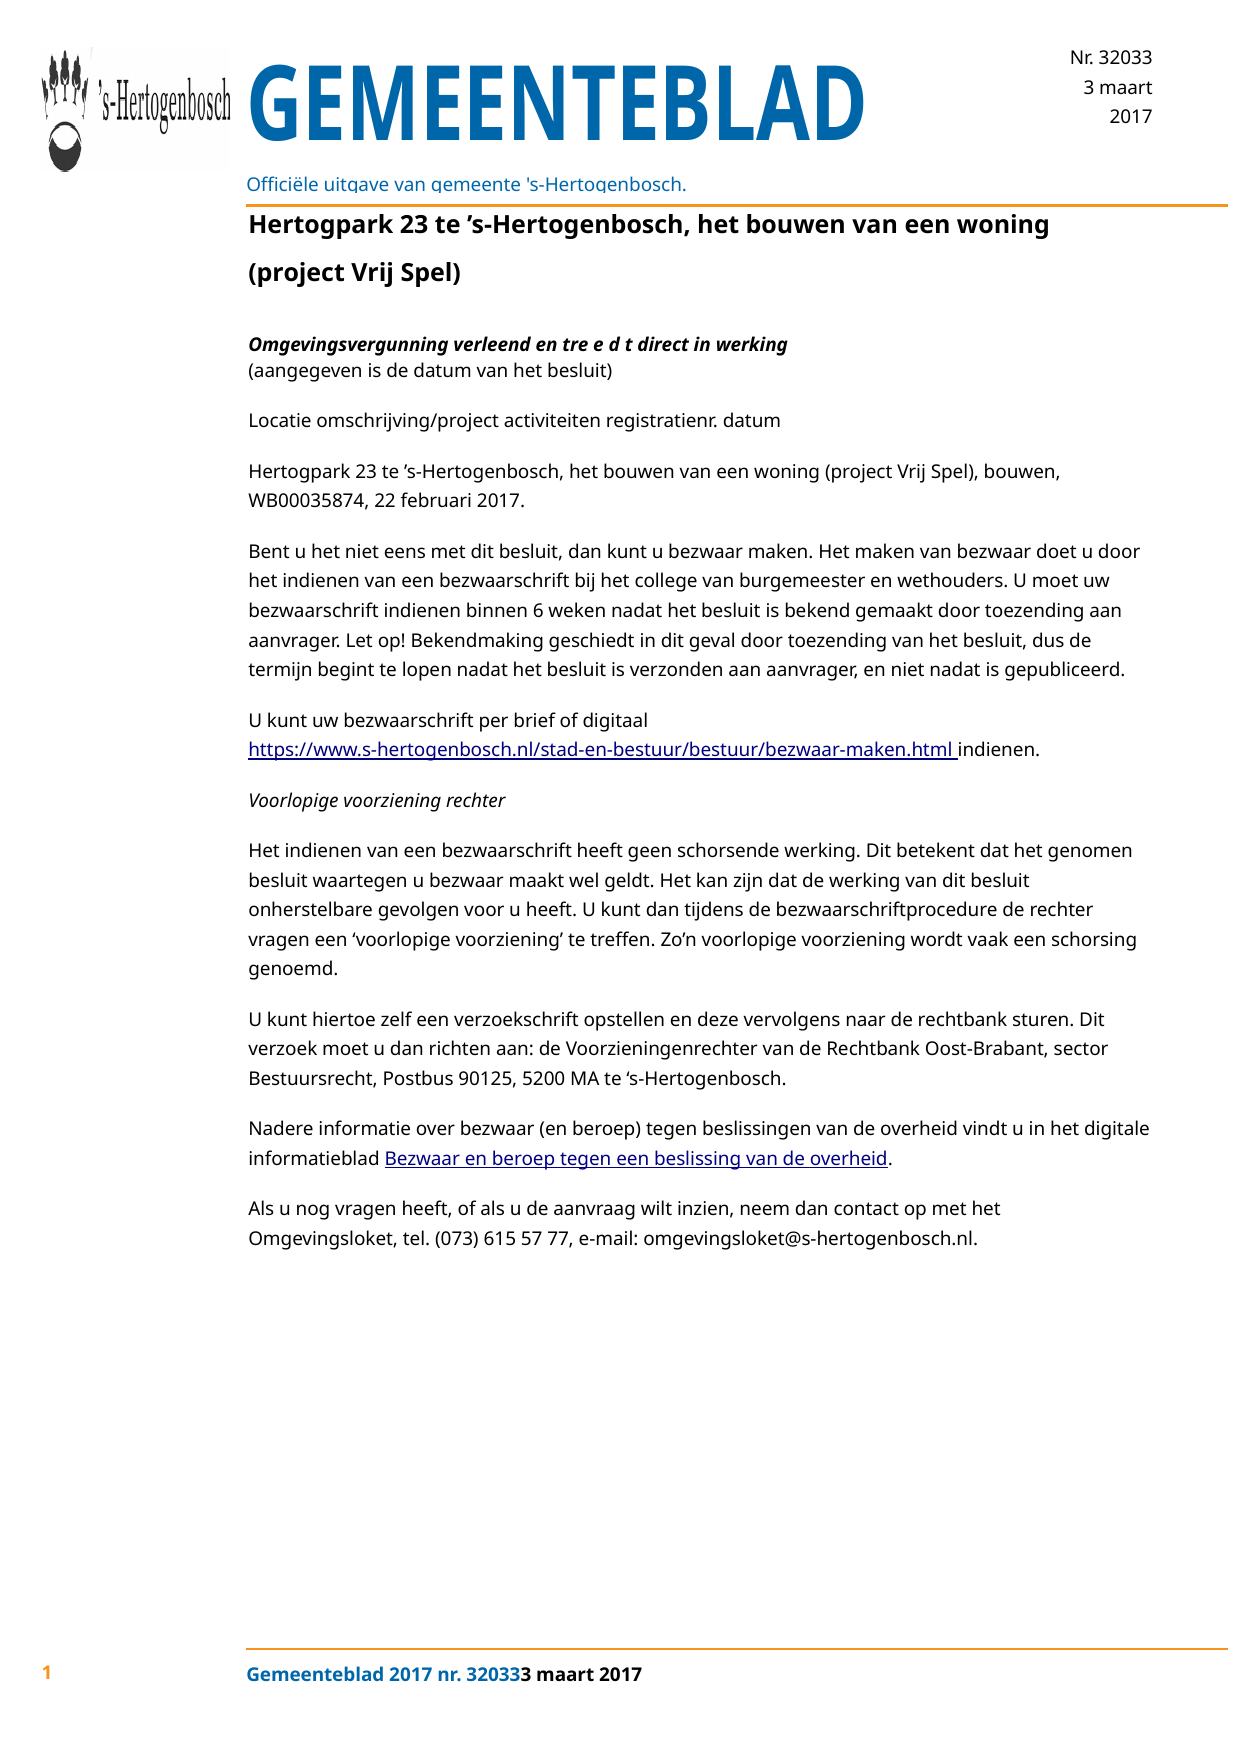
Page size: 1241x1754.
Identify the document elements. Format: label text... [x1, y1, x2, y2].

text U kunt hiertoe zelf een verzoekschrift opstellen en deze vervolgens naar de rechtbank sturen. Dit verzoek moet u dan richten aan: de Voorzieningenrechter van de Rechtbank Oost-Brabant, sector Bestuursrecht, Postbus 90125, 5200 MA te ‘s-Hertogenbosch. [248, 1006, 1152, 1091]
text Als u nog vragen heeft, of als u de aanvraag wilt inzien, neem dan contact op met het Omgevingsloket, tel. (073) 615 57 77, e-mail: omgevingsloket@s-hertogenbosch.nl. [248, 1196, 1152, 1251]
text Het indienen van een bezwaarschrift heeft geen schorsende werking. Dit betekent dat het genomen besluit waartegen u bezwaar maakt wel geldt. Het kan zijn dat de werking van dit besluit onherstelbare gevolgen voor u heeft. U kunt dan tijdens de bezwaarschriftprocedure de rechter vragen een ‘voorlopige voorziening’ te treffen. Zo’n voorlopige voorziening wordt vaak een schorsing genoemd. [248, 837, 1152, 981]
text Hertogpark 23 te ’s-Hertogenbosch, het bouwen van een woning (project Vrij Spel), bouwen, WB00035874, 22 februari 2017. [248, 458, 1152, 513]
picture [41, 47, 231, 172]
text U kunt uw bezwaarschrift per brief of digitaal https://www.s-hertogenbosch.nl/stad-en-bestuur/bestuur/bezwaar-maken.html indienen. [248, 707, 1152, 762]
text Bent u het niet eens met dit besluit, dan kunt u bezwaar maken. Het maken van bezwaar doet u door het indienen van een bezwaarschrift bij het college van burgemeester en wethouders. U moet uw bezwaarschrift indienen binnen 6 weken nadat het besluit is bekend gemaakt door toezending aan aanvrager. Let op! Bekendmaking geschiedt in dit geval door toezending van het besluit, dus de termijn begint te lopen nadat het besluit is verzonden aan aanvrager, en niet nadat is gepubliceerd. [248, 538, 1152, 682]
text Voorlopige voorziening rechter [248, 787, 1152, 812]
text (aangegeven is de datum van het besluit) [248, 357, 1152, 383]
text Omgevingsvergunning verleend en tre e d t direct in werking [248, 331, 1152, 357]
text Hertogpark 23 te ’s-Hertogenbosch, het bouwen van een woning (project Vrij Spel) [248, 207, 1152, 288]
text Locatie omschrijving/project activiteiten registratienr. datum [248, 408, 1152, 433]
text Nadere informatie over bezwaar (en beroep) tegen beslissingen van de overheid vindt u in het digitale informatieblad Bezwaar en beroep tegen een beslissing van de overheid. [248, 1116, 1152, 1171]
